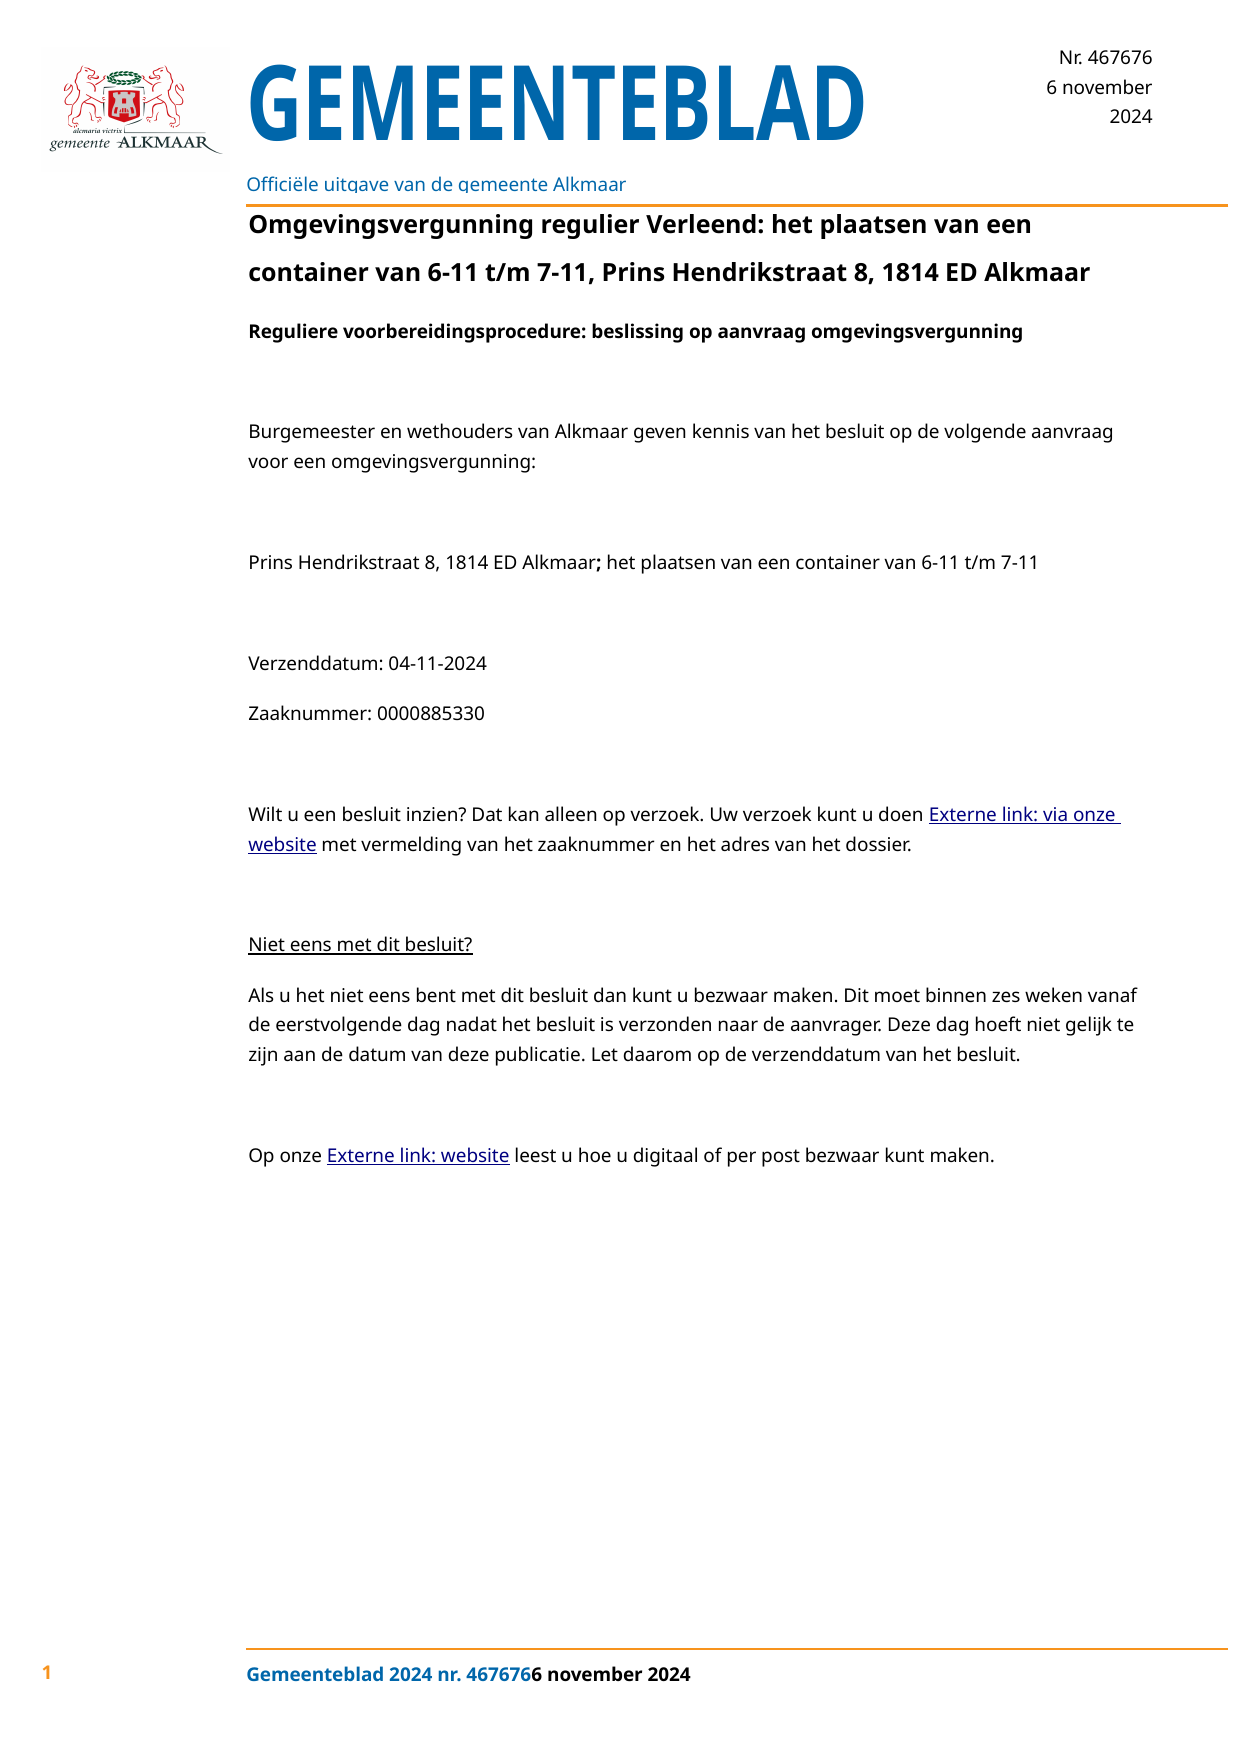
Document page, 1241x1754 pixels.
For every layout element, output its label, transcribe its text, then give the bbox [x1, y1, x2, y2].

text Omgevingsvergunning regulier Verleend: het plaatsen van een container van 6-11 t/m 7-11, Prins Hendrikstraat 8, 1814 ED Alkmaar [248, 207, 1152, 288]
picture [41, 47, 231, 172]
text Op onze Externe link: website leest u hoe u digitaal of per post bezwaar kunt maken. [248, 1142, 1152, 1168]
text Zaaknummer: 0000885330 [248, 700, 1152, 726]
text Burgemeester en wethouders van Alkmaar geven kennis van het besluit op de volgende aanvraag voor een omgevingsvergunning: [248, 419, 1152, 474]
text Wilt u een besluit inzien? Dat kan alleen op verzoek. Uw verzoek kunt u doen Externe link: via onze website met vermelding van het zaaknummer en het adres van het dossier. [248, 801, 1152, 857]
text Prins Hendrikstraat 8, 1814 ED Alkmaar; het plaatsen van een container van 6-11 t/m 7-11 [248, 549, 1152, 575]
text Reguliere voorbereidingsprocedure: beslissing op aanvraag omgevingsvergunning [248, 318, 1152, 344]
text Niet eens met dit besluit? [248, 932, 1152, 957]
text Verzenddatum: 04-11-2024 [248, 650, 1152, 676]
text Als u het niet eens bent met dit besluit dan kunt u bezwaar maken. Dit moet binnen zes weken vanaf de eerstvolgende dag nadat het besluit is verzonden naar de aanvrager. Deze dag hoeft niet gelijk te zijn aan de datum van deze publicatie. Let daarom op de verzenddatum van het besluit. [248, 982, 1152, 1067]
